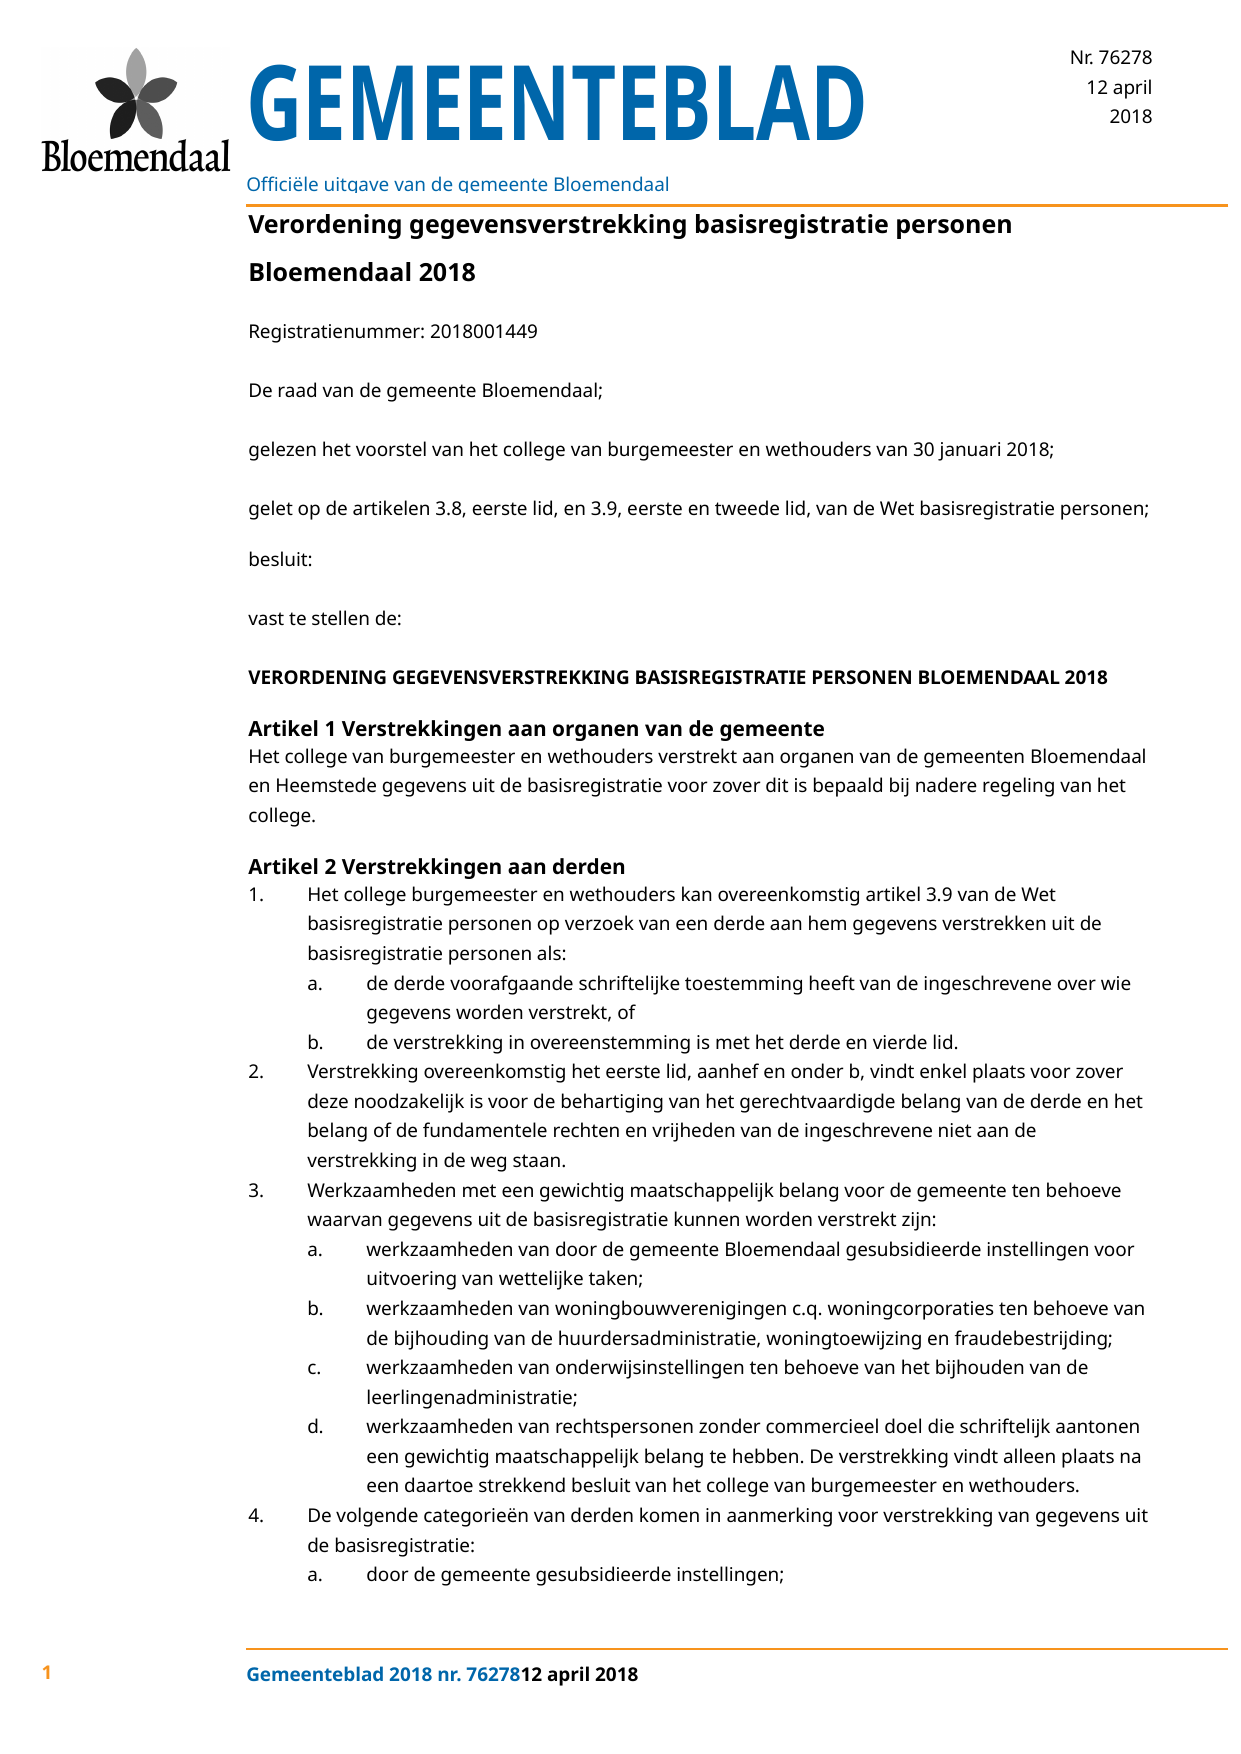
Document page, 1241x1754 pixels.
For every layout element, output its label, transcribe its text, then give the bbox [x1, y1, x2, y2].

text Het college van burgemeester en wethouders verstrekt aan organen van de gemeenten Bloemendaal en Heemstede gegevens uit de basisregistratie voor zover dit is bepaald bij nadere regeling van het college. [248, 743, 1152, 828]
text gelezen het voorstel van het college van burgemeester en wethouders van 30 januari 2018; [248, 436, 1152, 462]
list De volgende categorieën van derden komen in aanmerking voor verstrekking van gegevens uit de basisregistratie: [248, 1502, 1152, 1557]
text Artikel 2 Verstrekkingen aan derden [248, 852, 1152, 881]
list werkzaamheden van onderwijsinstellingen ten behoeve van het bijhouden van de leerlingenadministratie; [307, 1354, 1152, 1409]
text vast te stellen de: [248, 605, 1152, 631]
text Artikel 1 Verstrekkingen aan organen van de gemeente [248, 714, 1152, 743]
list werkzaamheden van woningbouwverenigingen c.q. woningcorporaties ten behoeve van de bijhouding van de huurdersadministratie, woningtoewijzing en fraudebestrijding; [307, 1295, 1152, 1350]
list door de gemeente gesubsidieerde instellingen; [307, 1561, 1152, 1587]
list de verstrekking in overeenstemming is met het derde en vierde lid. [307, 1029, 1152, 1054]
list werkzaamheden van rechtspersonen zonder commercieel doel die schriftelijk aantonen een gewichtig maatschappelijk belang te hebben. De verstrekking vindt alleen plaats na een daartoe strekkend besluit van het college van burgemeester en wethouders. [307, 1413, 1152, 1498]
text Registratienummer: 2018001449 [248, 318, 1152, 344]
text besluit: [248, 546, 1152, 571]
list Verstrekking overeenkomstig het eerste lid, aanhef en onder b, vindt enkel plaats voor zover deze noodzakelijk is voor de behartiging van het gerechtvaardigde belang van de derde en het belang of de fundamentele rechten en vrijheden van de ingeschrevene niet aan de verstrekking in de weg staan. [248, 1058, 1152, 1173]
list Werkzaamheden met een gewichtig maatschappelijk belang voor de gemeente ten behoeve waarvan gegevens uit de basisregistratie kunnen worden verstrekt zijn: [248, 1177, 1152, 1232]
text gelet op de artikelen 3.8, eerste lid, en 3.9, eerste en tweede lid, van de Wet basisregistratie personen; [248, 495, 1152, 521]
text VERORDENING GEGEVENSVERSTREKKING BASISREGISTRATIE PERSONEN BLOEMENDAAL 2018 [248, 664, 1152, 690]
text De raad van de gemeente Bloemendaal; [248, 377, 1152, 403]
text Verordening gegevensverstrekking basisregistratie personen Bloemendaal 2018 [248, 207, 1152, 288]
list Het college burgemeester en wethouders kan overeenkomstig artikel 3.9 van de Wet basisregistratie personen op verzoek van een derde aan hem gegevens verstrekken uit de basisregistratie personen als: [248, 881, 1152, 966]
picture [41, 47, 231, 172]
list de derde voorafgaande schriftelijke toestemming heeft van de ingeschrevene over wie gegevens worden verstrekt, of [307, 970, 1152, 1025]
list werkzaamheden van door de gemeente Bloemendaal gesubsidieerde instellingen voor uitvoering van wettelijke taken; [307, 1236, 1152, 1291]
